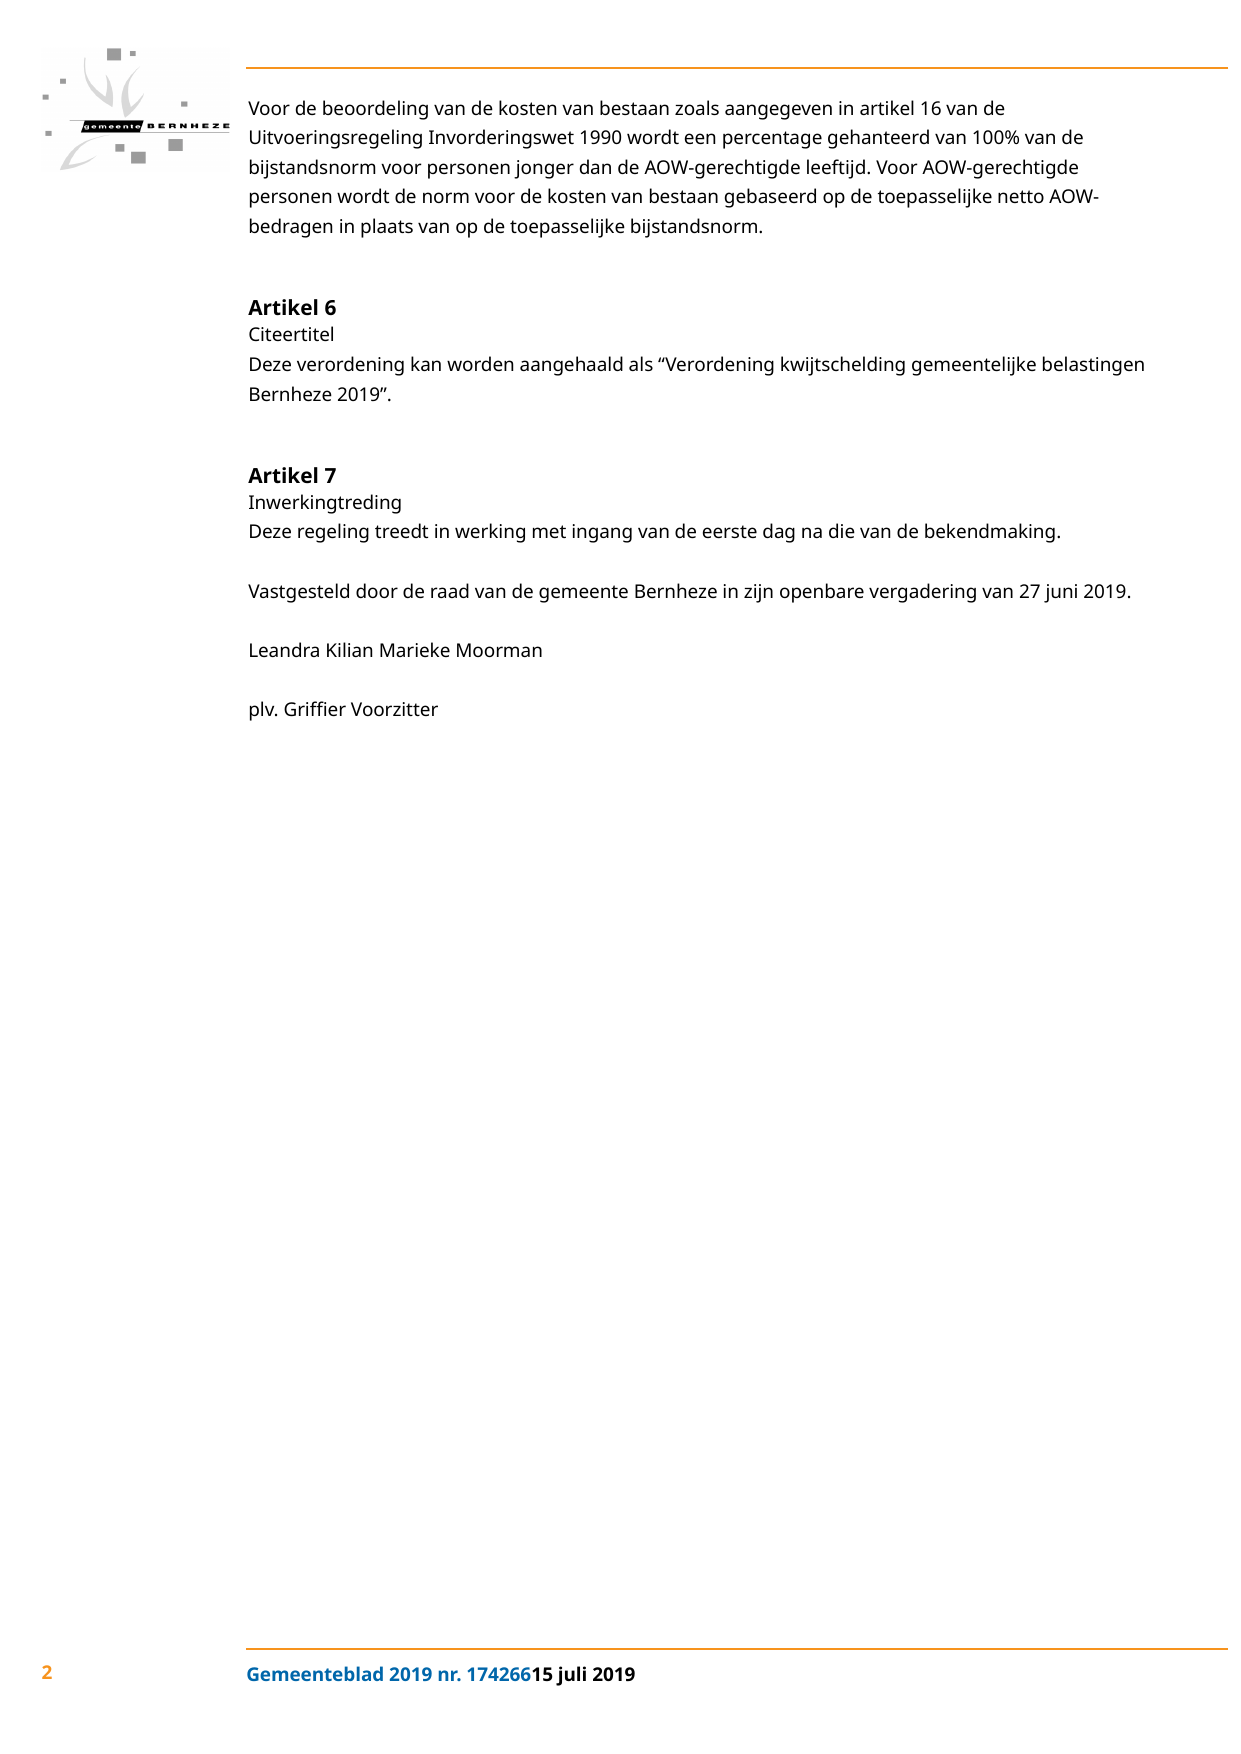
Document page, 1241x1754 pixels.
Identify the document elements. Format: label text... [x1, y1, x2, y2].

text Leandra Kilian Marieke Moorman [248, 637, 1152, 663]
text Deze regeling treedt in werking met ingang van de eerste dag na die van de bekendmaking. [248, 519, 1152, 544]
text Deze verordening kan worden aangehaald als “Verordening kwijtschelding gemeentelijke belastingen Bernheze 2019”. [248, 351, 1152, 406]
text plv. Griffier Voorzitter [248, 696, 1152, 722]
picture [41, 47, 231, 172]
text Artikel 7 [248, 461, 1152, 489]
text Artikel 6 [248, 293, 1152, 322]
text Voor de beoordeling van de kosten van bestaan zoals aangegeven in artikel 16 van de Uitvoeringsregeling Invorderingswet 1990 wordt een percentage gehanteerd van 100% van de bijstandsnorm voor personen jonger dan de AOW-gerechtigde leeftijd. Voor AOW-gerechtigde personen wordt de norm voor de kosten van bestaan gebaseerd op de toepasselijke netto AOW-bedragen in plaats van op de toepasselijke bijstandsnorm. [248, 95, 1152, 239]
text Citeertitel [248, 322, 1152, 347]
text Inwerkingtreding [248, 489, 1152, 515]
text Vastgesteld door de raad van de gemeente Bernheze in zijn openbare vergadering van 27 juni 2019. [248, 578, 1152, 604]
